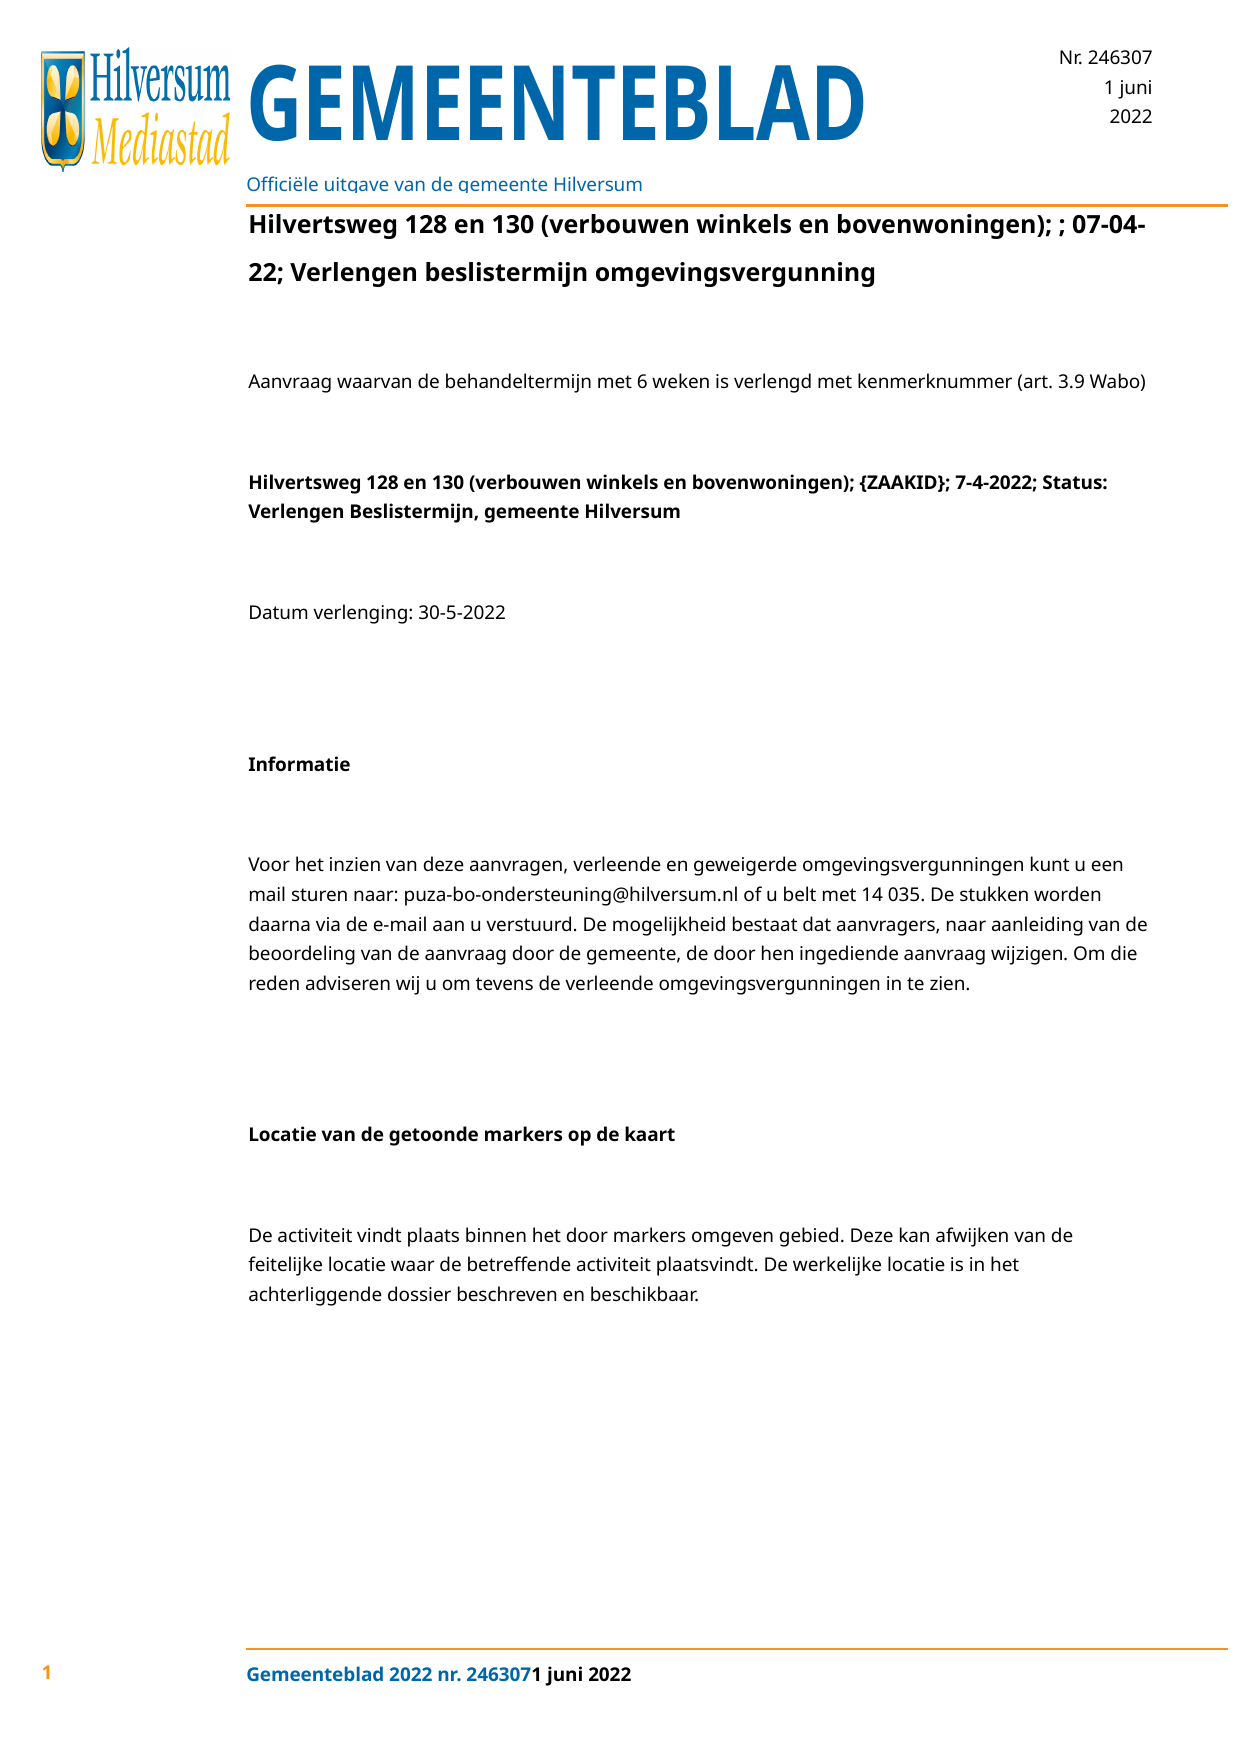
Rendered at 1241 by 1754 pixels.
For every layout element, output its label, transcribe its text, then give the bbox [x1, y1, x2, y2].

picture [41, 47, 231, 172]
text Voor het inzien van deze aanvragen, verleende en geweigerde omgevingsvergunningen kunt u een mail sturen naar: puza-bo-ondersteuning@hilversum.nl of u belt met 14 035. De stukken worden daarna via de e-mail aan u verstuurd. De mogelijkheid bestaat dat aanvragers, naar aanleiding van de beoordeling van de aanvraag door de gemeente, de door hen ingediende aanvraag wijzigen. Om die reden adviseren wij u om tevens de verleende omgevingsvergunningen in te zien. [248, 852, 1152, 996]
text Hilvertsweg 128 en 130 (verbouwen winkels en bovenwoningen); {ZAAKID}; 7-4-2022; Status: Verlengen Beslistermijn, gemeente Hilversum [248, 469, 1152, 524]
text Hilvertsweg 128 en 130 (verbouwen winkels en bovenwoningen); ; 07-04-22; Verlengen beslistermijn omgevingsvergunning [248, 207, 1152, 288]
text De activiteit vindt plaats binnen het door markers omgeven gebied. Deze kan afwijken van de feitelijke locatie waar de betreffende activiteit plaatsvindt. De werkelijke locatie is in het achterliggende dossier beschreven en beschikbaar. [248, 1222, 1152, 1307]
text Locatie van de getoonde markers op de kaart [248, 1121, 1152, 1147]
text Informatie [248, 751, 1152, 777]
text Datum verlenging: 30-5-2022 [248, 599, 1152, 625]
text Aanvraag waarvan de behandeltermijn met 6 weken is verlengd met kenmerknummer (art. 3.9 Wabo) [248, 368, 1152, 394]
